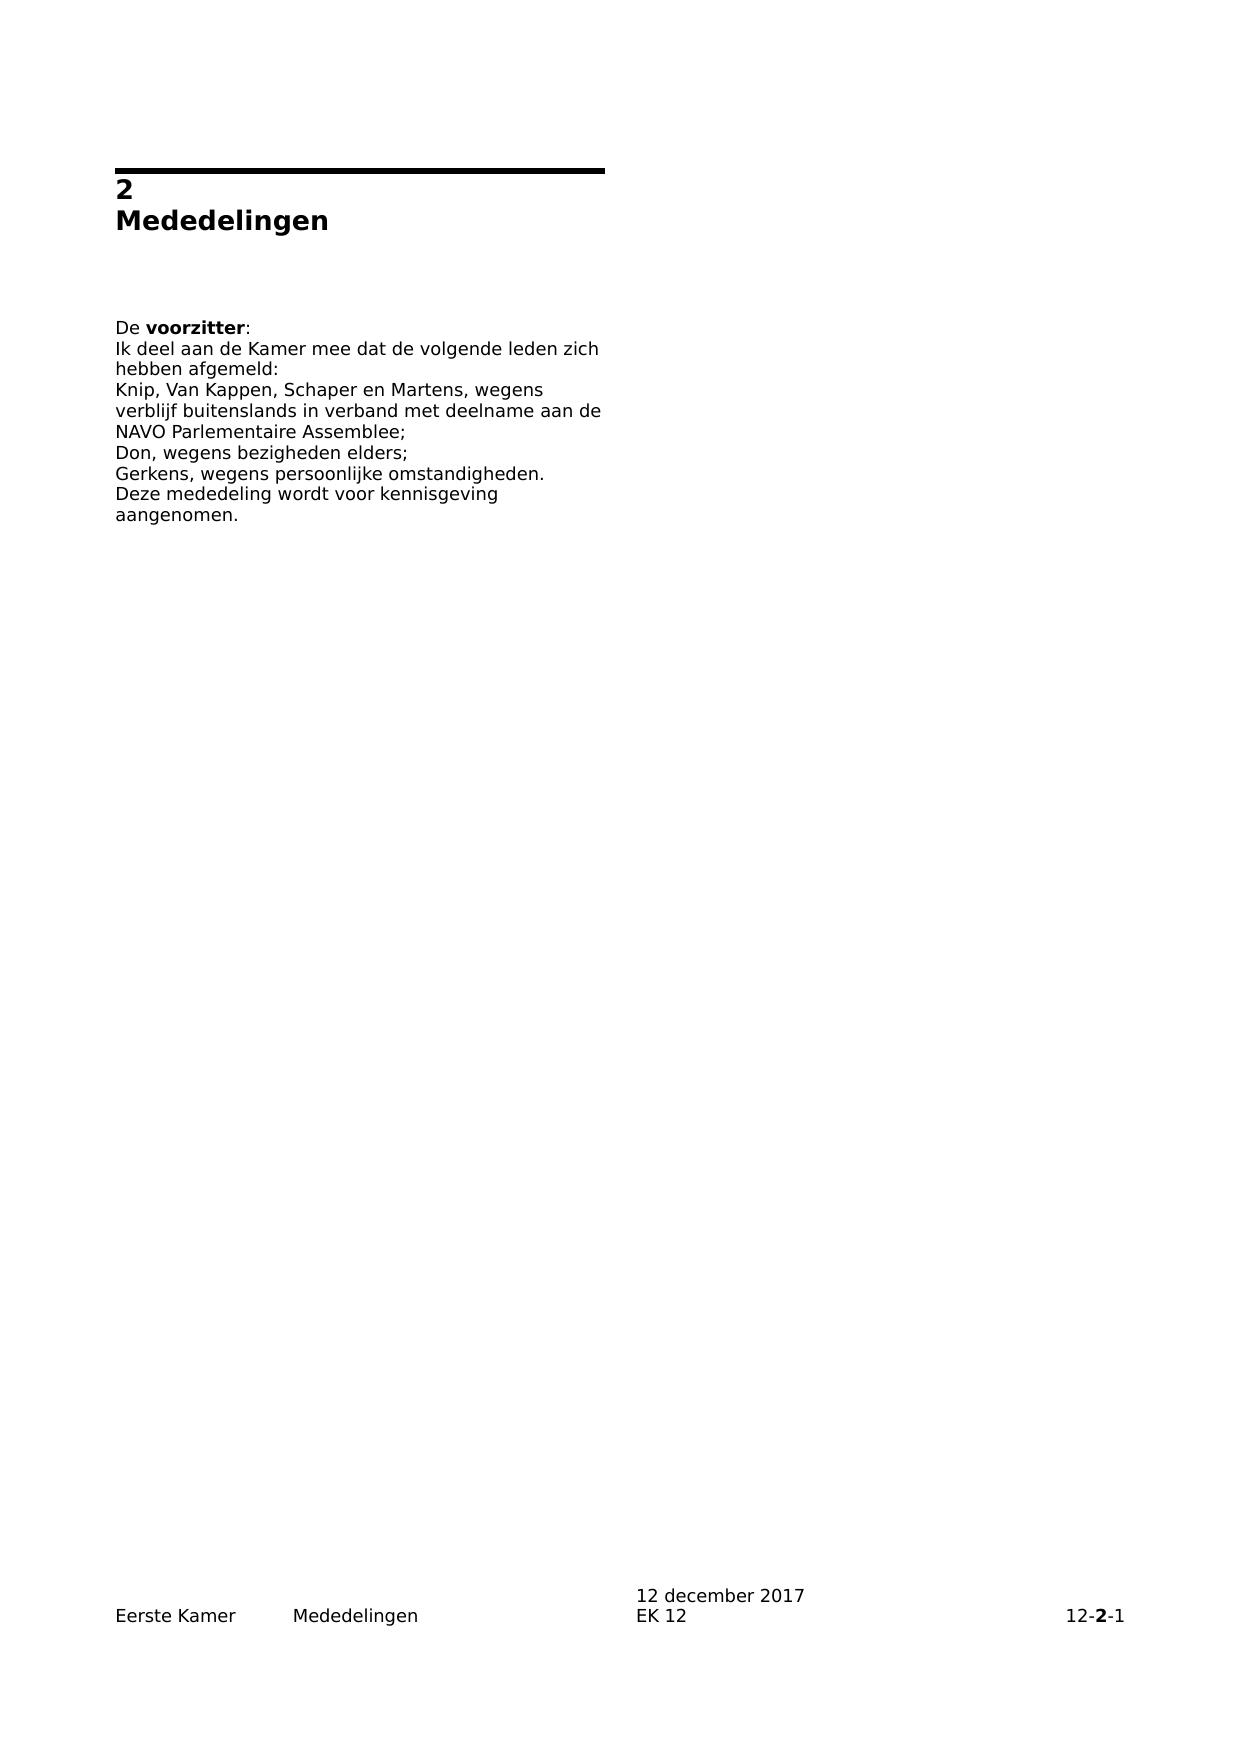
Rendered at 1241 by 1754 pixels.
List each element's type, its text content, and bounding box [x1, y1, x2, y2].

text Knip, Van Kappen, Schaper en Martens, wegens verblijf buitenslands in verband met deelname aan de NAVO Parlementaire Assemblee; [115, 380, 605, 442]
text De voorzitter: [115, 318, 605, 338]
text Deze mededeling wordt voor kennisgeving aangenomen. [115, 484, 605, 526]
text Gerkens, wegens persoonlijke omstandigheden. [115, 463, 605, 484]
text Ik deel aan de Kamer mee dat de volgende leden zich hebben afgemeld: [115, 338, 605, 380]
text Don, wegens bezigheden elders; [115, 442, 605, 463]
title 2 Mededelingen [115, 174, 605, 237]
